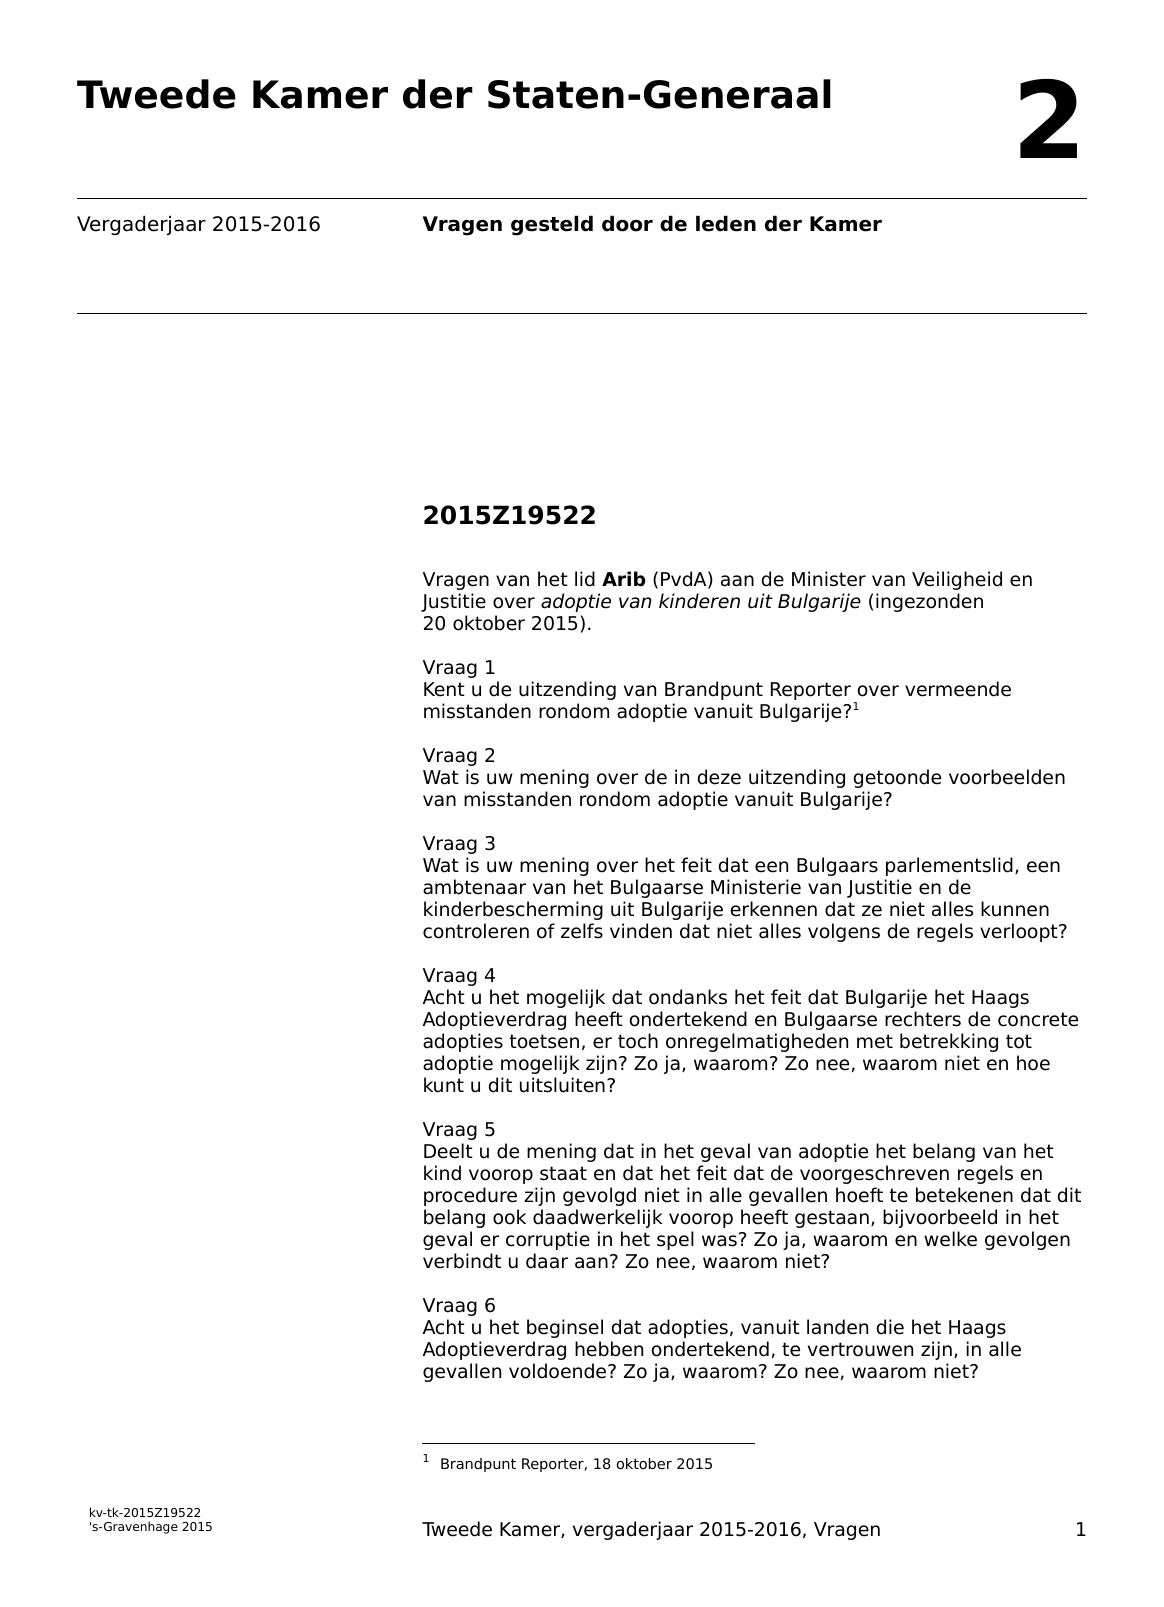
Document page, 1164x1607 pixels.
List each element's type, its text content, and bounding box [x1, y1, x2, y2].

text 's-Gravenhage 2015 [88, 1520, 323, 1534]
text Vraag 4 [422, 965, 1087, 987]
table_cell Vergaderjaar 2015-2016 [77, 199, 422, 313]
text Acht u het mogelijk dat ondanks het feit dat Bulgarije het Haags Adoptieverdrag heeft ondertekend en Bulgaarse rechters de concrete adopties toetsen, er toch onregelmatigheden met betrekking tot adoptie mogelijk zijn? Zo ja, waarom? Zo nee, waarom niet en hoe kunt u dit uitsluiten? [422, 987, 1087, 1097]
text Deelt u de mening dat in het geval van adoptie het belang van het kind voorop staat en dat het feit dat de voorgeschreven regels en procedure zijn gevolgd niet in alle gevallen hoeft te betekenen dat dit belang ook daadwerkelijk voorop heeft gestaan, bijvoorbeeld in het geval er corruptie in het spel was? Zo ja, waarom en welke gevolgen verbindt u daar aan? Zo nee, waarom niet? [422, 1141, 1087, 1273]
text kv-tk-2015Z19522 [88, 1506, 323, 1520]
text Kent u de uitzending van Brandpunt Reporter over vermeende misstanden rondom adoptie vanuit Bulgarije? [422, 679, 1087, 723]
text Wat is uw mening over de in deze uitzending getoonde voorbeelden van misstanden rondom adoptie vanuit Bulgarije? [422, 767, 1087, 811]
text Vragen van het lid Arib (PvdA) aan de Minister van Veiligheid en Justitie over adoptie van kinderen uit Bulgarije (ingezonden 20 oktober 2015). [422, 569, 1087, 635]
text Vraag 3 [422, 833, 1087, 855]
text Vraag 5 [422, 1119, 1087, 1141]
text Vraag 6 [422, 1295, 1087, 1317]
text 2015Z19522 [422, 501, 1087, 531]
text Wat is uw mening over het feit dat een Bulgaars parlementslid, een ambtenaar van het Bulgaarse Ministerie van Justitie en de kinderbescherming uit Bulgarije erkennen dat ze niet alles kunnen controleren of zelfs vinden dat niet alles volgens de regels verloopt? [422, 855, 1087, 943]
text Vraag 2 [422, 745, 1087, 767]
table_cell Vragen gesteld door de leden der Kamer [422, 199, 1087, 313]
text Acht u het beginsel dat adopties, vanuit landen die het Haags Adoptieverdrag hebben ondertekend, te vertrouwen zijn, in alle gevallen voldoende? Zo ja, waarom? Zo nee, waarom niet? [422, 1317, 1087, 1383]
table_header Tweede Kamer der Staten-Generaal [77, 59, 886, 198]
text Brandpunt Reporter, 18 oktober 2015 [422, 1452, 1087, 1474]
text Vraag 1 [422, 657, 1087, 679]
table_header 2 [886, 59, 1087, 198]
